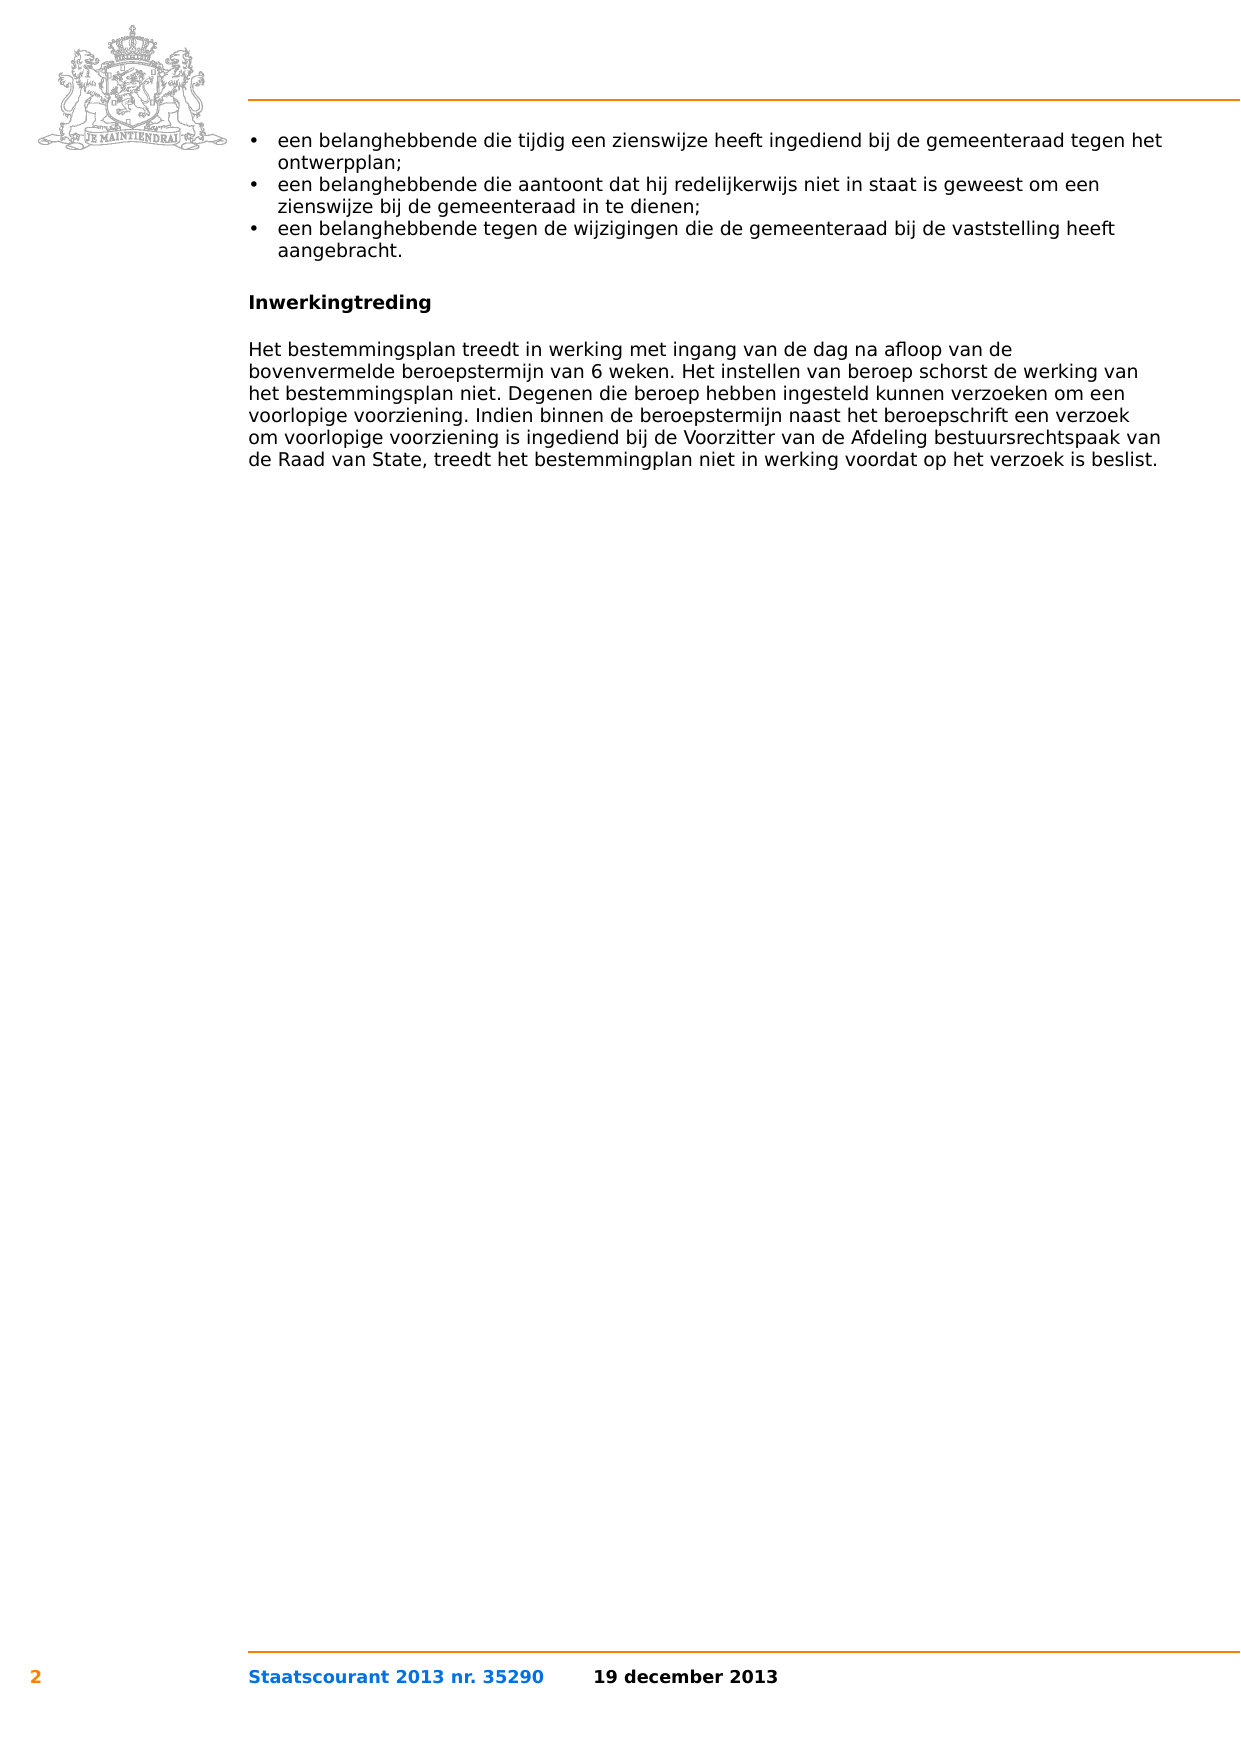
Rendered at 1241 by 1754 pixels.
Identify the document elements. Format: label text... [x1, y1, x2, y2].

text • een belanghebbende tegen de wijzigingen die de gemeenteraad bij de vaststelling heeft aangebracht. [248, 218, 1163, 262]
text • een belanghebbende die tijdig een zienswijze heeft ingediend bij de gemeenteraad tegen het ontwerpplan; [248, 130, 1163, 174]
text • een belanghebbende die aantoont dat hij redelijkerwijs niet in staat is geweest om een zienswijze bij de gemeenteraad in te dienen; [248, 174, 1163, 218]
text Het bestemmingsplan treedt in werking met ingang van de dag na afloop van de bovenvermelde beroepstermijn van 6 weken. Het instellen van beroep schorst de werking van het bestemmingsplan niet. Degenen die beroep hebben ingesteld kunnen verzoeken om een voorlopige voorziening. Indien binnen de beroepstermijn naast het beroepschrift een verzoek om voorlopige voorziening is ingediend bij de Voorzitter van de Afdeling bestuursrechtspaak van de Raad van State, treedt het bestemmingplan niet in werking voordat op het verzoek is beslist. [248, 339, 1163, 471]
picture [38, 25, 227, 150]
subtitle Inwerkingtreding [248, 292, 1163, 314]
